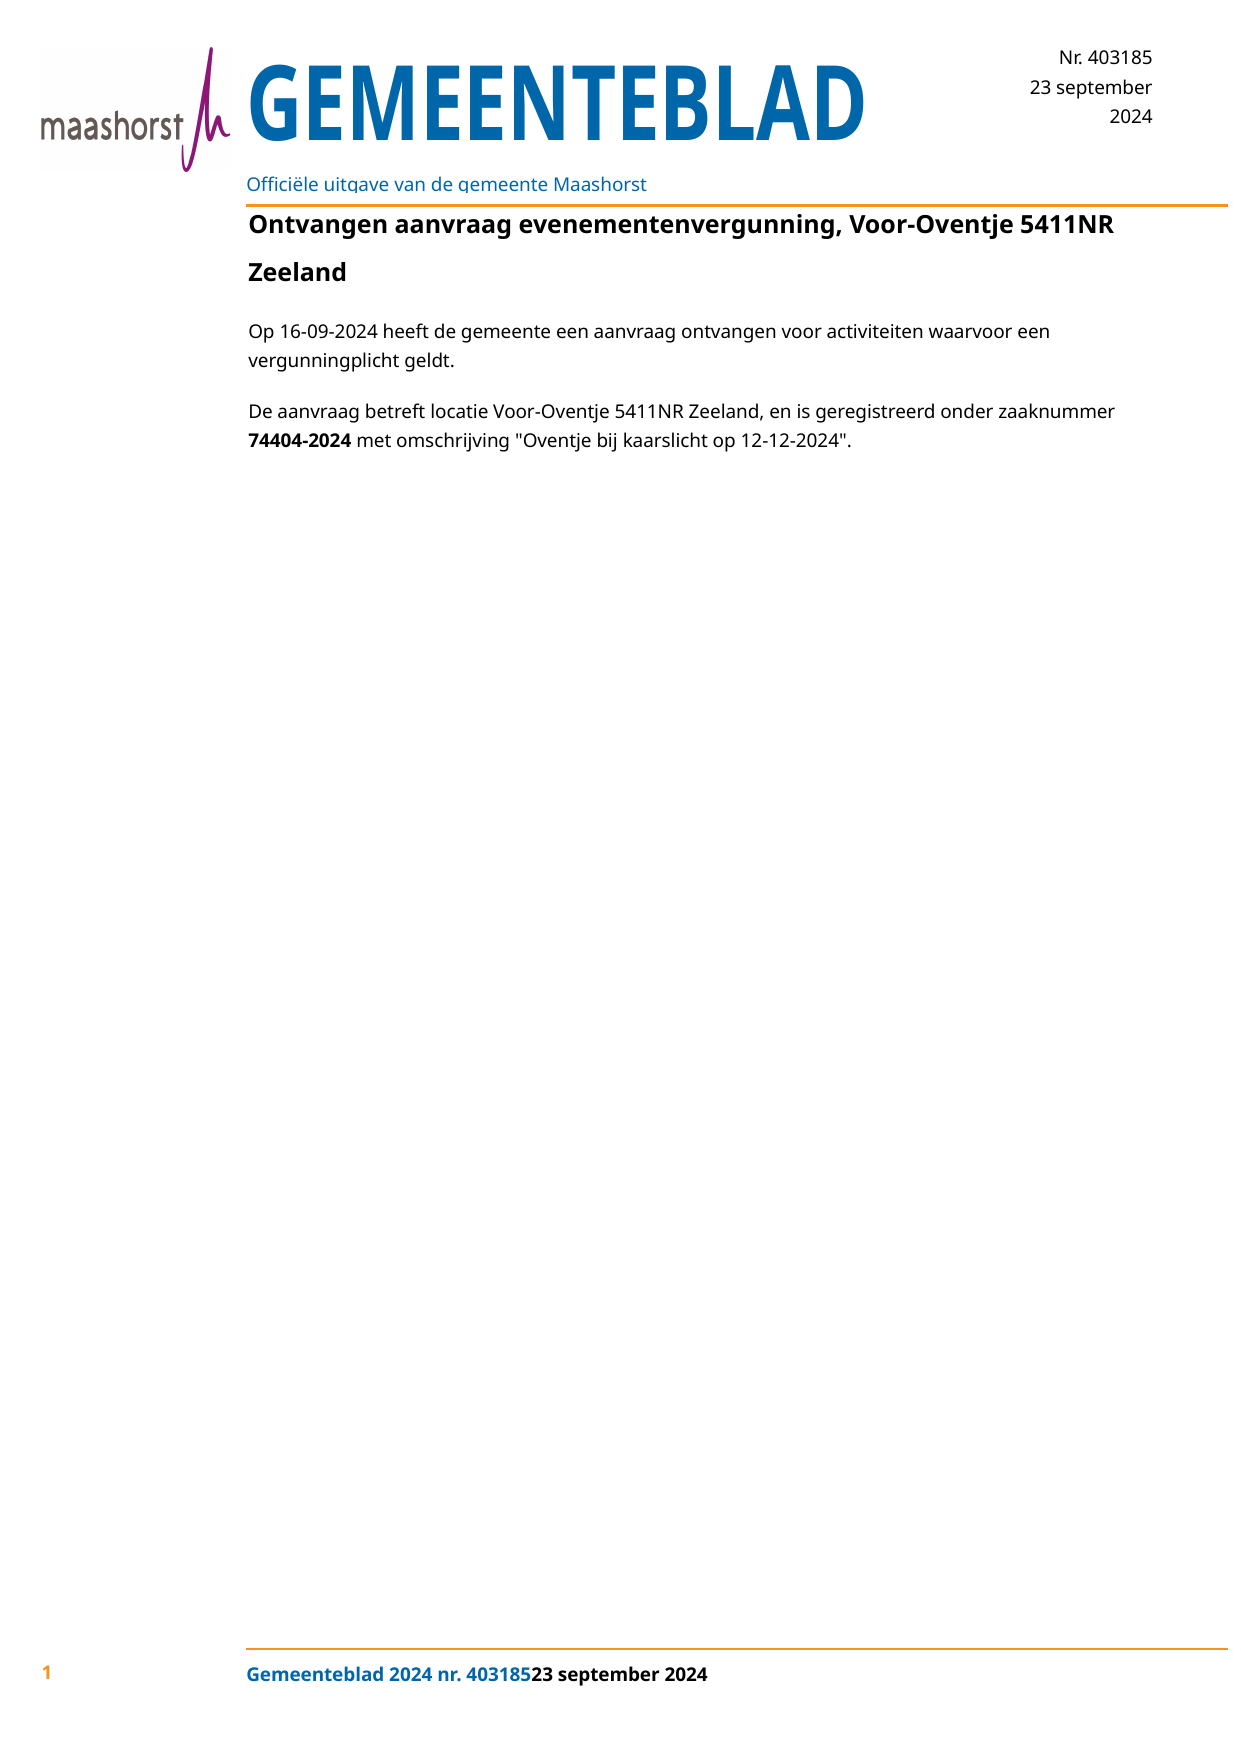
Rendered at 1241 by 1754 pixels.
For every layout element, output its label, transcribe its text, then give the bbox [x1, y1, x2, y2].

text Op 16-09-2024 heeft de gemeente een aanvraag ontvangen voor activiteiten waarvoor een vergunningplicht geldt. [248, 318, 1152, 373]
text De aanvraag betreft locatie Voor-Oventje 5411NR Zeeland, en is geregistreerd onder zaaknummer 74404-2024 met omschrijving "Oventje bij kaarslicht op 12-12-2024". [248, 398, 1152, 453]
picture [41, 47, 231, 172]
text Ontvangen aanvraag evenementenvergunning, Voor-Oventje 5411NR Zeeland [248, 207, 1152, 288]
